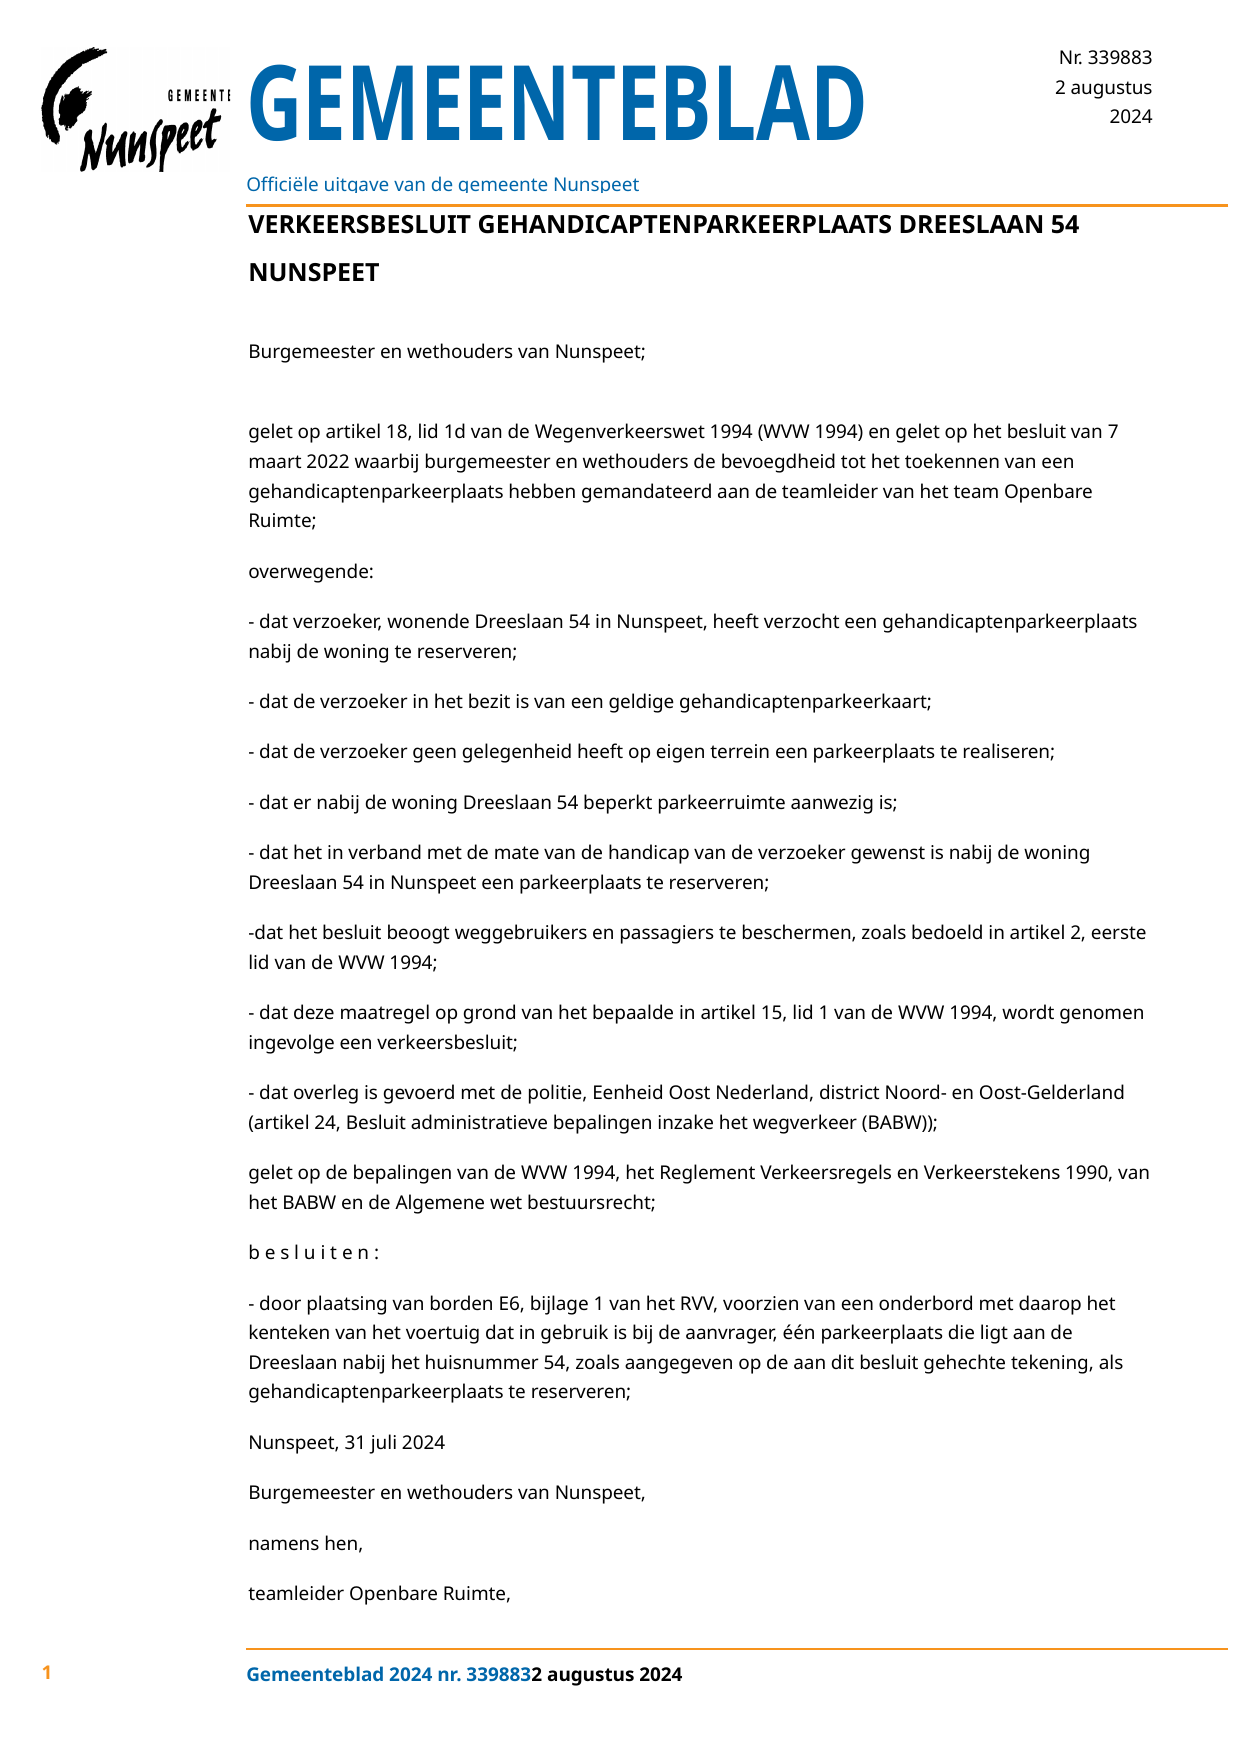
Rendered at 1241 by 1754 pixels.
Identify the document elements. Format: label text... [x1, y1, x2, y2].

text - dat deze maatregel op grond van het bepaalde in artikel 15, lid 1 van de WVW 1994, wordt genomen ingevolge een verkeersbesluit; [248, 999, 1152, 1055]
text gelet op de bepalingen van de WVW 1994, het Reglement Verkeersregels en Verkeerstekens 1990, van het BABW en de Algemene wet bestuursrecht; [248, 1159, 1152, 1215]
text - dat de verzoeker in het bezit is van een geldige gehandicaptenparkeerkaart; [248, 688, 1152, 714]
text Burgemeester en wethouders van Nunspeet; [248, 339, 1152, 364]
text overwegende: [248, 558, 1152, 583]
text - dat er nabij de woning Dreeslaan 54 beperkt parkeerruimte aanwezig is; [248, 789, 1152, 815]
text gelet op artikel 18, lid 1d van de Wegenverkeerswet 1994 (WVW 1994) en gelet op het besluit van 7 maart 2022 waarbij burgemeester en wethouders de bevoegdheid tot het toekennen van een gehandicaptenparkeerplaats hebben gemandateerd aan de teamleider van het team Openbare Ruimte; [248, 419, 1152, 533]
text namens hen, [248, 1530, 1152, 1556]
text teamleider Openbare Ruimte, [248, 1580, 1152, 1606]
text - door plaatsing van borden E6, bijlage 1 van het RVV, voorzien van een onderbord met daarop het kenteken van het voertuig dat in gebruik is bij de aanvrager, één parkeerplaats die ligt aan de Dreeslaan nabij het huisnummer 54, zoals aangegeven op de aan dit besluit gehechte tekening, als gehandicaptenparkeerplaats te reserveren; [248, 1290, 1152, 1404]
text - dat het in verband met de mate van de handicap van de verzoeker gewenst is nabij de woning Dreeslaan 54 in Nunspeet een parkeerplaats te reserveren; [248, 839, 1152, 895]
text - dat verzoeker, wonende Dreeslaan 54 in Nunspeet, heeft verzocht een gehandicaptenparkeerplaats nabij de woning te reserveren; [248, 608, 1152, 663]
text - dat de verzoeker geen gelegenheid heeft op eigen terrein een parkeerplaats te realiseren; [248, 739, 1152, 764]
text - dat overleg is gevoerd met de politie, Eenheid Oost Nederland, district Noord- en Oost-Gelderland (artikel 24, Besluit administratieve bepalingen inzake het wegverkeer (BABW)); [248, 1079, 1152, 1135]
text b e s l u i t e n : [248, 1239, 1152, 1265]
text -dat het besluit beoogt weggebruikers en passagiers te beschermen, zoals bedoeld in artikel 2, eerste lid van de WVW 1994; [248, 919, 1152, 975]
picture [41, 47, 231, 172]
text Nunspeet, 31 juli 2024 [248, 1429, 1152, 1455]
text Burgemeester en wethouders van Nunspeet, [248, 1479, 1152, 1505]
text VERKEERSBESLUIT GEHANDICAPTENPARKEERPLAATS DREESLAAN 54 NUNSPEET [248, 207, 1152, 288]
